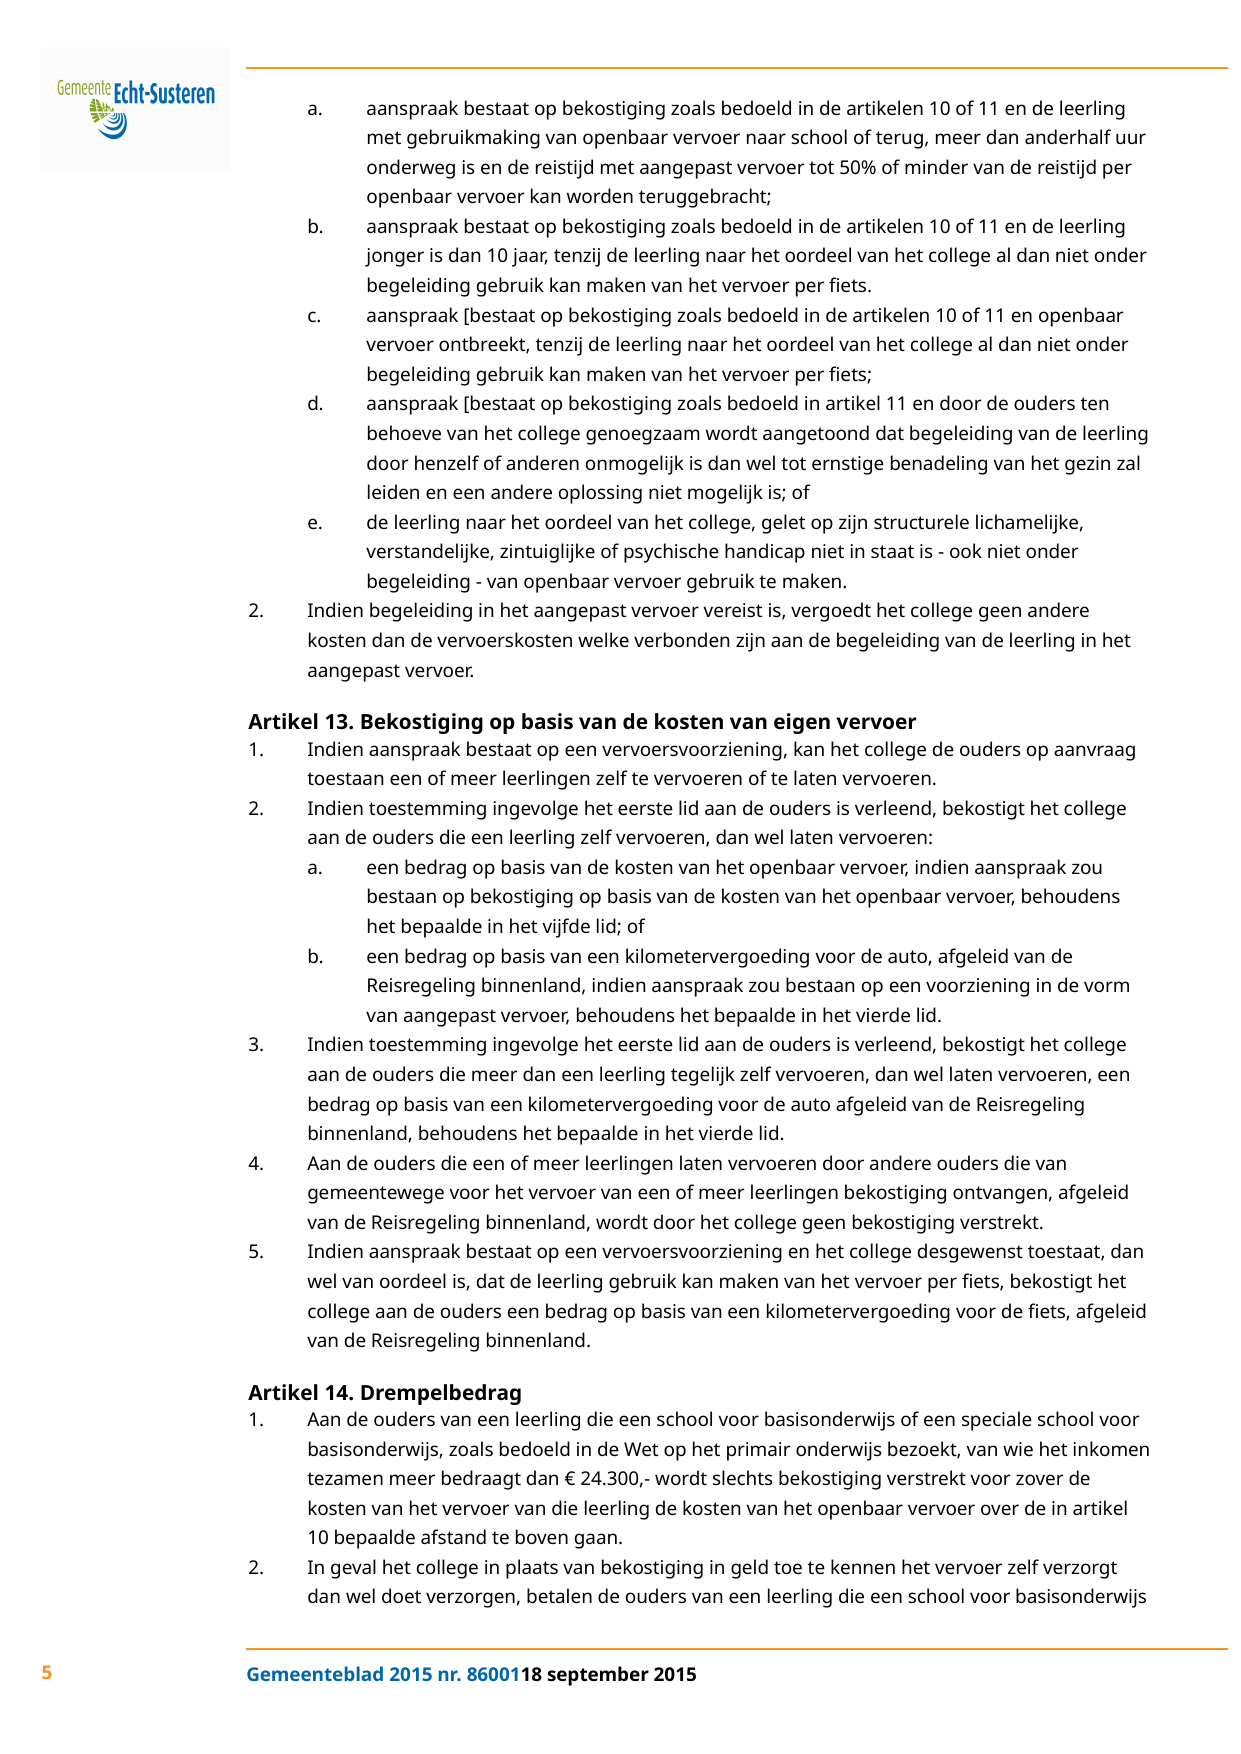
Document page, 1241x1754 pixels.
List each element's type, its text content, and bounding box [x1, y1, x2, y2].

list Indien toestemming ingevolge het eerste lid aan de ouders is verleend, bekostigt het college aan de ouders die een leerling zelf vervoeren, dan wel laten vervoeren: [248, 795, 1152, 850]
list In geval het college in plaats van bekostiging in geld toe te kennen het vervoer zelf verzorgt dan wel doet verzorgen, betalen de ouders van een leerling die een school voor basisonderwijs [248, 1554, 1152, 1609]
list aanspraak [bestaat op bekostiging zoals bedoeld in artikel 11 en door de ouders ten behoeve van het college genoegzaam wordt aangetoond dat begeleiding van de leerling door henzelf of anderen onmogelijk is dan wel tot ernstige benadeling van het gezin zal leiden en een andere oplossing niet mogelijk is; of [307, 391, 1152, 505]
list een bedrag op basis van een kilometervergoeding voor de auto, afgeleid van de Reisregeling binnenland, indien aanspraak zou bestaan op een voorziening in de vorm van aangepast vervoer, behoudens het bepaalde in het vierde lid. [307, 943, 1152, 1028]
list aanspraak bestaat op bekostiging zoals bedoeld in de artikelen 10 of 11 en de leerling met gebruikmaking van openbaar vervoer naar school of terug, meer dan anderhalf uur onderweg is en de reistijd met aangepast vervoer tot 50% of minder van de reistijd per openbaar vervoer kan worden teruggebracht; [307, 95, 1152, 209]
list aanspraak bestaat op bekostiging zoals bedoeld in de artikelen 10 of 11 en de leerling jonger is dan 10 jaar, tenzij de leerling naar het oordeel van het college al dan niet onder begeleiding gebruik kan maken van het vervoer per fiets. [307, 213, 1152, 298]
list Indien begeleiding in het aangepast vervoer vereist is, vergoedt het college geen andere kosten dan de vervoerskosten welke verbonden zijn aan de begeleiding van de leerling in het aangepast vervoer. [248, 598, 1152, 683]
list Aan de ouders van een leerling die een school voor basisonderwijs of een speciale school voor basisonderwijs, zoals bedoeld in de Wet op het primair onderwijs bezoekt, van wie het inkomen tezamen meer bedraagt dan € 24.300,- wordt slechts bekostiging verstrekt voor zover de kosten van het vervoer van die leerling de kosten van het openbaar vervoer over de in artikel 10 bepaalde afstand te boven gaan. [248, 1406, 1152, 1550]
list Indien toestemming ingevolge het eerste lid aan de ouders is verleend, bekostigt het college aan de ouders die meer dan een leerling tegelijk zelf vervoeren, dan wel laten vervoeren, een bedrag op basis van een kilometervergoeding voor de auto afgeleid van de Reisregeling binnenland, behoudens het bepaalde in het vierde lid. [248, 1032, 1152, 1146]
list de leerling naar het oordeel van het college, gelet op zijn structurele lichamelijke, verstandelijke, zintuiglijke of psychische handicap niet in staat is - ook niet onder begeleiding - van openbaar vervoer gebruik te maken. [307, 509, 1152, 594]
list Indien aanspraak bestaat op een vervoersvoorziening, kan het college de ouders op aanvraag toestaan een of meer leerlingen zelf te vervoeren of te laten vervoeren. [248, 736, 1152, 791]
text Artikel 13. Bekostiging op basis van de kosten van eigen vervoer [248, 707, 1152, 736]
list Indien aanspraak bestaat op een vervoersvoorziening en het college desgewenst toestaat, dan wel van oordeel is, dat de leerling gebruik kan maken van het vervoer per fiets, bekostigt het college aan de ouders een bedrag op basis van een kilometervergoeding voor de fiets, afgeleid van de Reisregeling binnenland. [248, 1239, 1152, 1353]
list aanspraak [bestaat op bekostiging zoals bedoeld in de artikelen 10 of 11 en openbaar vervoer ontbreekt, tenzij de leerling naar het oordeel van het college al dan niet onder begeleiding gebruik kan maken van het vervoer per fiets; [307, 302, 1152, 387]
picture [41, 47, 231, 172]
list Aan de ouders die een of meer leerlingen laten vervoeren door andere ouders die van gemeentewege voor het vervoer van een of meer leerlingen bekostiging ontvangen, afgeleid van de Reisregeling binnenland, wordt door het college geen bekostiging verstrekt. [248, 1150, 1152, 1235]
list een bedrag op basis van de kosten van het openbaar vervoer, indien aanspraak zou bestaan op bekostiging op basis van de kosten van het openbaar vervoer, behoudens het bepaalde in het vijfde lid; of [307, 854, 1152, 939]
text Artikel 14. Drempelbedrag [248, 1378, 1152, 1406]
